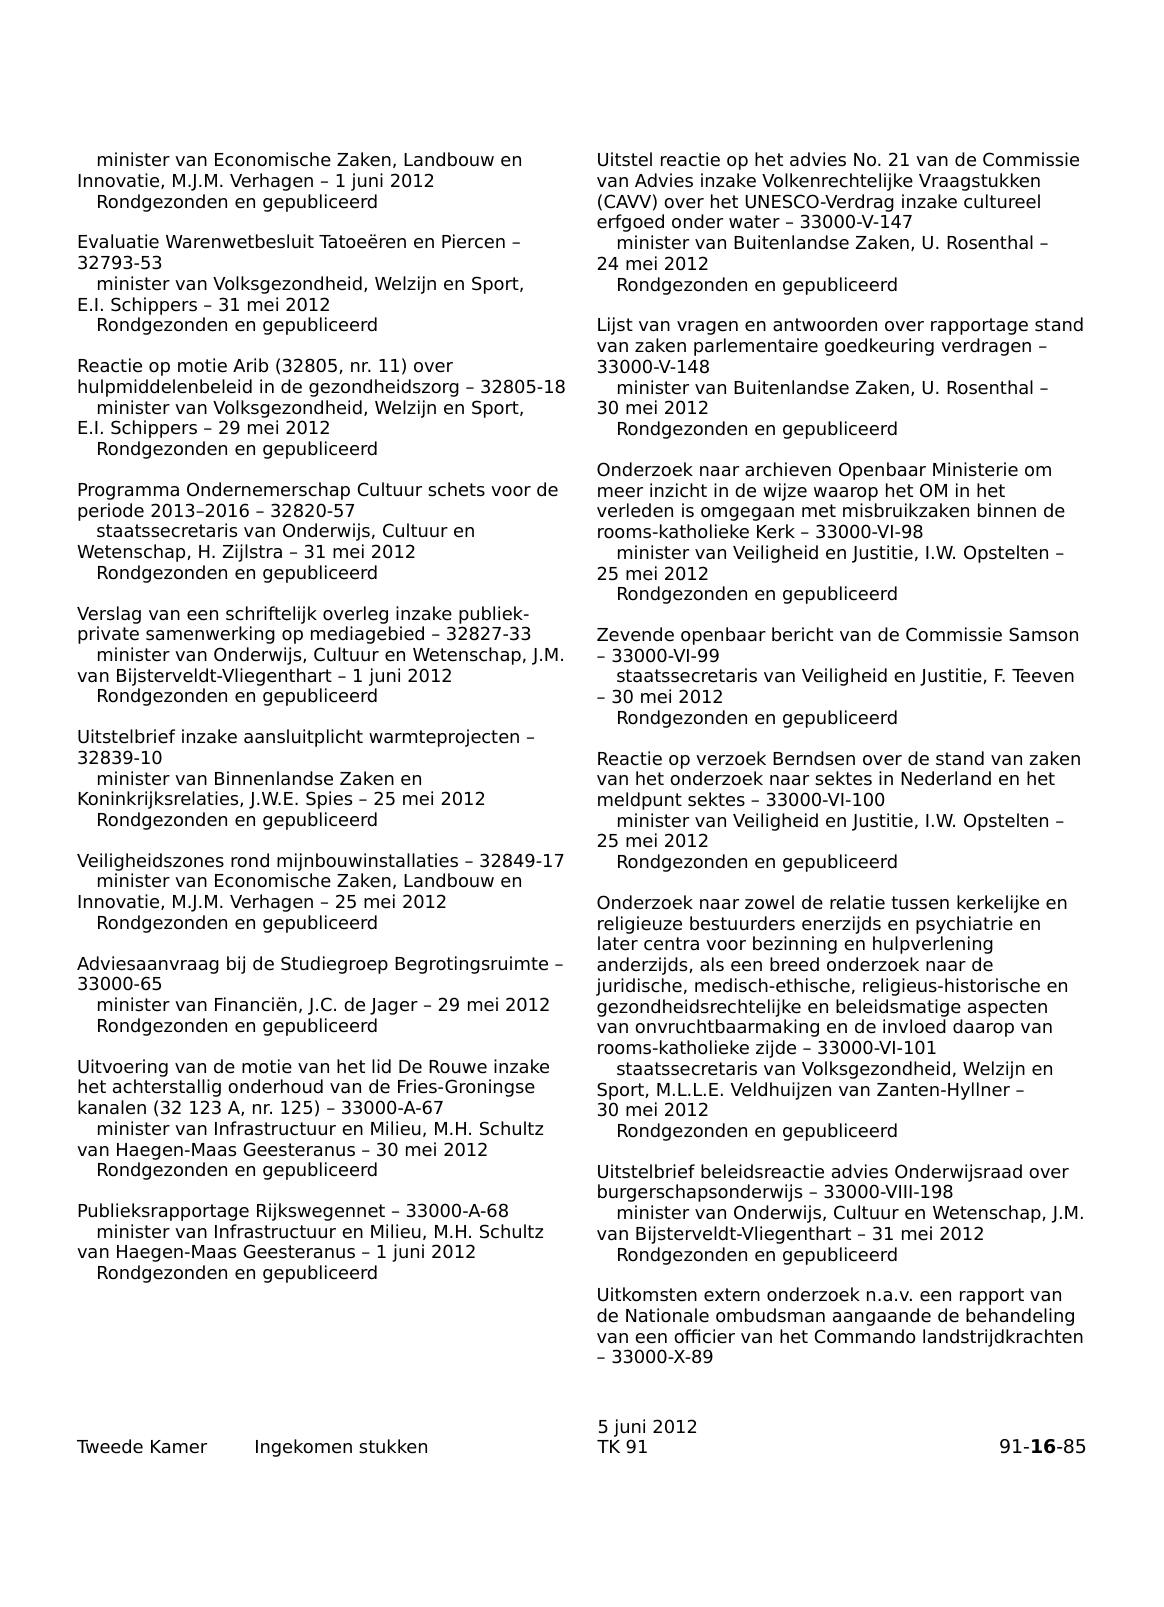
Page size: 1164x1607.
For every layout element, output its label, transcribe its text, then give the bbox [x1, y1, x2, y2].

text minister van Veiligheid en Justitie, I.W. Opstelten – 25 mei 2012 [596, 543, 1087, 584]
text Uitkomsten extern onderzoek n.a.v. een rapport van de Nationale ombudsman aangaande de behandeling van een officier van het Commando landstrijdkrachten – 33000-X-89 [596, 1285, 1087, 1368]
text Rondgezonden en gepubliceerd [596, 852, 1087, 873]
text Uitvoering van de motie van het lid De Rouwe inzake het achterstallig onderhoud van de Fries-Groningse kanalen (32 123 A, nr. 125) – 33000-A-67 [77, 1056, 567, 1119]
text Adviesaanvraag bij de Studiegroep Begrotingsruimte – 33000-65 [77, 953, 567, 995]
text Rondgezonden en gepubliceerd [77, 686, 567, 707]
text Rondgezonden en gepubliceerd [77, 1016, 567, 1036]
text Reactie op verzoek Berndsen over de stand van zaken van het onderzoek naar sektes in Nederland en het meldpunt sektes – 33000-VI-100 [596, 748, 1087, 811]
text minister van Volksgezondheid, Welzijn en Sport, E.I. Schippers – 31 mei 2012 [77, 274, 567, 315]
text minister van Infrastructuur en Milieu, M.H. Schultz van Haegen-Maas Geesteranus – 30 mei 2012 [77, 1119, 567, 1160]
text minister van Binnenlandse Zaken en Koninkrijksrelaties, J.W.E. Spies – 25 mei 2012 [77, 768, 567, 810]
text Onderzoek naar archieven Openbaar Ministerie om meer inzicht in de wijze waarop het OM in het verleden is omgegaan met misbruikzaken binnen de rooms-katholieke Kerk – 33000-VI-98 [596, 460, 1087, 543]
text Uitstelbrief inzake aansluitplicht warmteprojecten – 32839-10 [77, 727, 567, 768]
text minister van Economische Zaken, Landbouw en Innovatie, M.J.M. Verhagen – 25 mei 2012 [77, 871, 567, 913]
text staatssecretaris van Veiligheid en Justitie, F. Teeven – 30 mei 2012 [596, 666, 1087, 708]
text minister van Buitenlandse Zaken, U. Rosenthal – 30 mei 2012 [596, 377, 1087, 419]
text minister van Onderwijs, Cultuur en Wetenschap, J.M. van Bijsterveldt-Vliegenthart – 1 juni 2012 [77, 645, 567, 686]
text staatssecretaris van Volksgezondheid, Welzijn en Sport, M.L.L.E. Veldhuijzen van Zanten-Hyllner – 30 mei 2012 [596, 1059, 1087, 1121]
text Uitstelbrief beleidsreactie advies Onderwijsraad over burgerschapsonderwijs – 33000-VIII-198 [596, 1162, 1087, 1203]
text Rondgezonden en gepubliceerd [77, 439, 567, 460]
text Rondgezonden en gepubliceerd [596, 274, 1087, 295]
text Rondgezonden en gepubliceerd [596, 419, 1087, 440]
text Veiligheidszones rond mijnbouwinstallaties – 32849-17 [77, 851, 567, 871]
text Rondgezonden en gepubliceerd [77, 192, 567, 212]
text Rondgezonden en gepubliceerd [77, 315, 567, 336]
text Verslag van een schriftelijk overleg inzake publiek-private samenwerking op mediagebied – 32827-33 [77, 603, 567, 645]
text minister van Infrastructuur en Milieu, M.H. Schultz van Haegen-Maas Geesteranus – 1 juni 2012 [77, 1222, 567, 1263]
text Evaluatie Warenwetbesluit Tatoeëren en Piercen – 32793-53 [77, 232, 567, 274]
text Rondgezonden en gepubliceerd [77, 810, 567, 831]
text Rondgezonden en gepubliceerd [596, 584, 1087, 605]
text Rondgezonden en gepubliceerd [596, 708, 1087, 728]
text minister van Financiën, J.C. de Jager – 29 mei 2012 [77, 995, 567, 1016]
text minister van Veiligheid en Justitie, I.W. Opstelten – 25 mei 2012 [596, 811, 1087, 852]
text minister van Onderwijs, Cultuur en Wetenschap, J.M. van Bijsterveldt-Vliegenthart – 31 mei 2012 [596, 1203, 1087, 1244]
text Onderzoek naar zowel de relatie tussen kerkelijke en religieuze bestuurders enerzijds en psychiatrie en later centra voor bezinning en hulpverlening anderzijds, als een breed onderzoek naar de juridische, medisch-ethische, religieus-historische en gezondheidsrechtelijke en beleidsmatige aspecten van onvruchtbaarmaking en de invloed daarop van rooms-katholieke zijde – 33000-VI-101 [596, 893, 1087, 1059]
text Rondgezonden en gepubliceerd [77, 563, 567, 583]
text Rondgezonden en gepubliceerd [77, 1263, 567, 1284]
text Rondgezonden en gepubliceerd [77, 1160, 567, 1181]
text Lijst van vragen en antwoorden over rapportage stand van zaken parlementaire goedkeuring verdragen – 33000-V-148 [596, 315, 1087, 377]
text Uitstel reactie op het advies No. 21 van de Commissie van Advies inzake Volkenrechtelijke Vraagstukken (CAVV) over het UNESCO-Verdrag inzake cultureel erfgoed onder water – 33000-V-147 [596, 150, 1087, 233]
text staatssecretaris van Onderwijs, Cultuur en Wetenschap, H. Zijlstra – 31 mei 2012 [77, 521, 567, 563]
text minister van Volksgezondheid, Welzijn en Sport, E.I. Schippers – 29 mei 2012 [77, 397, 567, 439]
text Publieksrapportage Rijkswegennet – 33000-A-68 [77, 1201, 567, 1222]
text Rondgezonden en gepubliceerd [596, 1244, 1087, 1265]
text minister van Buitenlandse Zaken, U. Rosenthal – 24 mei 2012 [596, 233, 1087, 274]
text Reactie op motie Arib (32805, nr. 11) over hulpmiddelenbeleid in de gezondheidszorg – 32805-18 [77, 356, 567, 397]
text Programma Ondernemerschap Cultuur schets voor de periode 2013–2016 – 32820-57 [77, 480, 567, 521]
text Zevende openbaar bericht van de Commissie Samson – 33000-VI-99 [596, 625, 1087, 666]
text Rondgezonden en gepubliceerd [77, 913, 567, 933]
text Rondgezonden en gepubliceerd [596, 1121, 1087, 1142]
text minister van Economische Zaken, Landbouw en Innovatie, M.J.M. Verhagen – 1 juni 2012 [77, 150, 567, 192]
